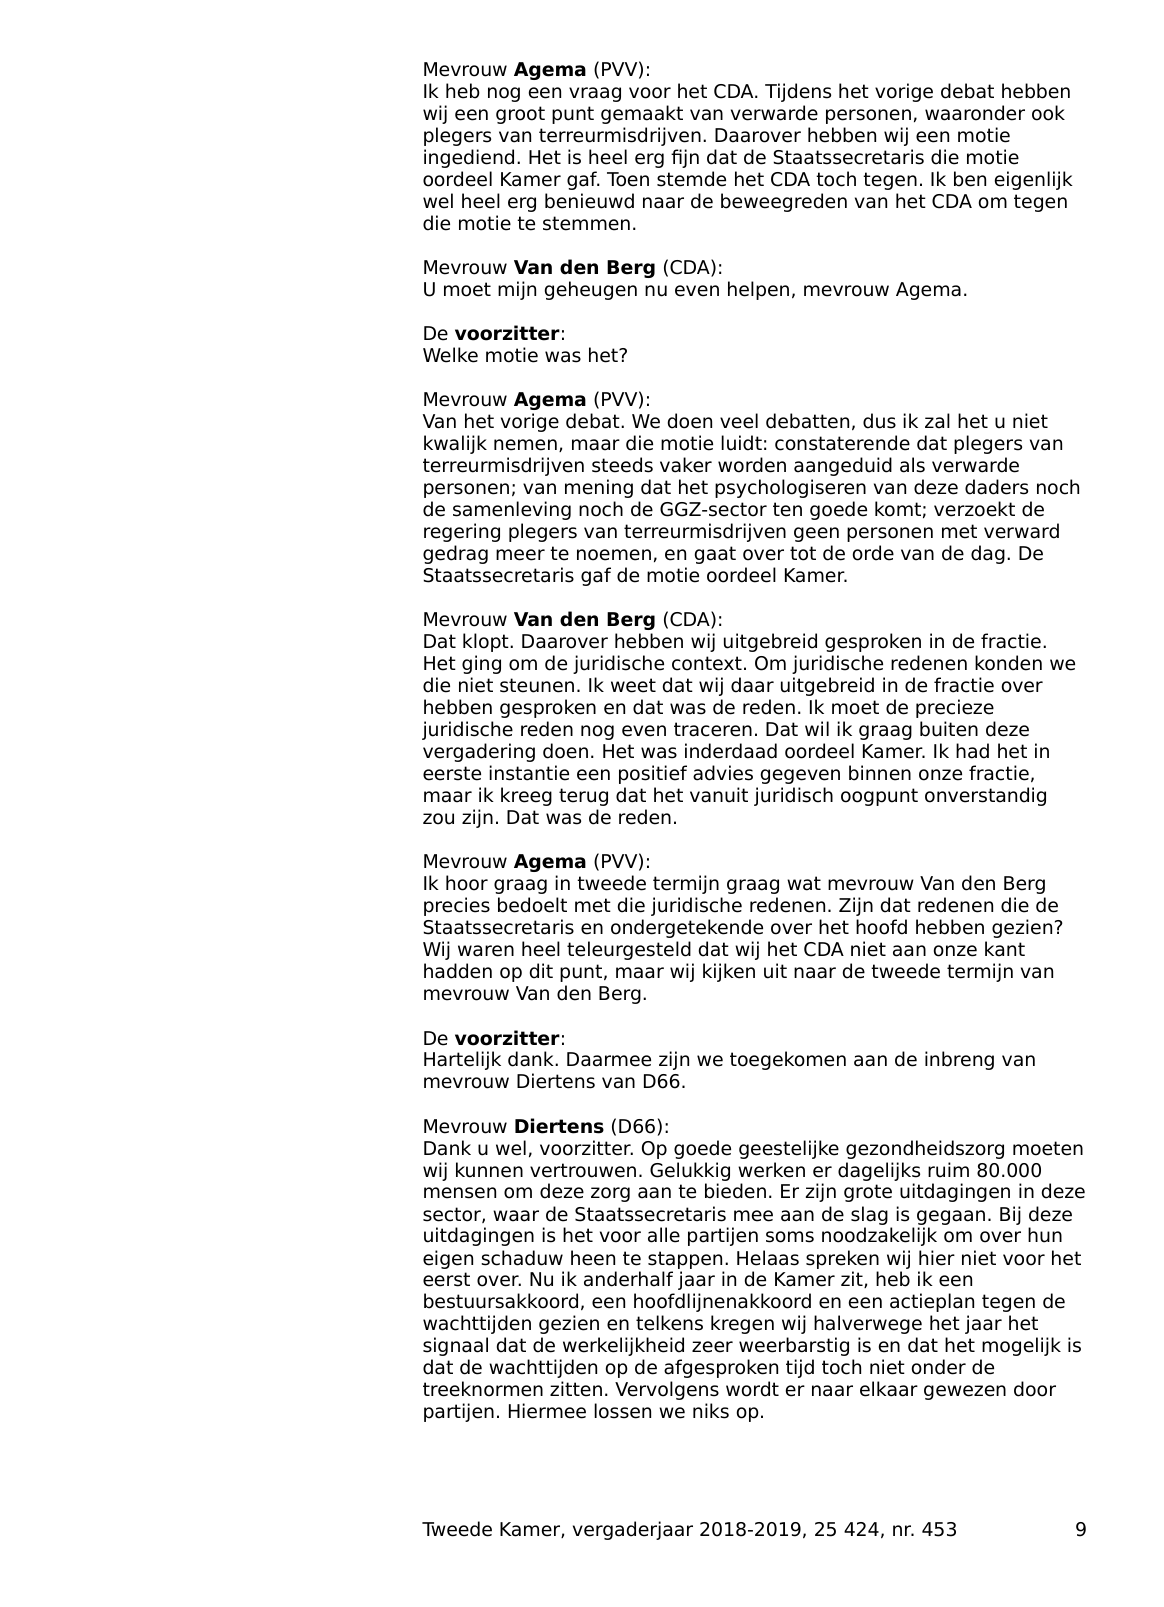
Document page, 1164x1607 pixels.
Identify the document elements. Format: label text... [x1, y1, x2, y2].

text Dat klopt. Daarover hebben wij uitgebreid gesproken in de fractie. Het ging om de juridische context. Om juridische redenen konden we die niet steunen. Ik weet dat wij daar uitgebreid in de fractie over hebben gesproken en dat was de reden. Ik moet de precieze juridische reden nog even traceren. Dat wil ik graag buiten deze vergadering doen. Het was inderdaad oordeel Kamer. Ik had het in eerste instantie een positief advies gegeven binnen onze fractie, maar ik kreeg terug dat het vanuit juridisch oogpunt onverstandig zou zijn. Dat was de reden. [422, 631, 1087, 829]
text U moet mijn geheugen nu even helpen, mevrouw Agema. [422, 279, 1087, 301]
text Mevrouw Diertens (D66): [422, 1116, 1087, 1137]
text Mevrouw Van den Berg (CDA): [422, 257, 1087, 279]
text Ik hoor graag in tweede termijn graag wat mevrouw Van den Berg precies bedoelt met die juridische redenen. Zijn dat redenen die de Staatssecretaris en ondergetekende over het hoofd hebben gezien? Wij waren heel teleurgesteld dat wij het CDA niet aan onze kant hadden op dit punt, maar wij kijken uit naar de tweede termijn van mevrouw Van den Berg. [422, 873, 1087, 1005]
text Mevrouw Agema (PVV): [422, 389, 1087, 411]
text Hartelijk dank. Daarmee zijn we toegekomen aan de inbreng van mevrouw Diertens van D66. [422, 1049, 1087, 1093]
text De voorzitter: [422, 1027, 1087, 1049]
text Mevrouw Agema (PVV): [422, 851, 1087, 873]
text Mevrouw Van den Berg (CDA): [422, 609, 1087, 631]
text Dank u wel, voorzitter. Op goede geestelijke gezondheidszorg moeten wij kunnen vertrouwen. Gelukkig werken er dagelijks ruim 80.000 mensen om deze zorg aan te bieden. Er zijn grote uitdagingen in deze sector, waar de Staatssecretaris mee aan de slag is gegaan. Bij deze uitdagingen is het voor alle partijen soms noodzakelijk om over hun eigen schaduw heen te stappen. Helaas spreken wij hier niet voor het eerst over. Nu ik anderhalf jaar in de Kamer zit, heb ik een bestuursakkoord, een hoofdlijnenakkoord en een actieplan tegen de wachttijden gezien en telkens kregen wij halverwege het jaar het signaal dat de werkelijkheid zeer weerbarstig is en dat het mogelijk is dat de wachttijden op de afgesproken tijd toch niet onder de treeknormen zitten. Vervolgens wordt er naar elkaar gewezen door partijen. Hiermee lossen we niks op. [422, 1137, 1087, 1423]
text Welke motie was het? [422, 345, 1087, 367]
text Mevrouw Agema (PVV): [422, 59, 1087, 81]
text Ik heb nog een vraag voor het CDA. Tijdens het vorige debat hebben wij een groot punt gemaakt van verwarde personen, waaronder ook plegers van terreurmisdrijven. Daarover hebben wij een motie ingediend. Het is heel erg fijn dat de Staatssecretaris die motie oordeel Kamer gaf. Toen stemde het CDA toch tegen. Ik ben eigenlijk wel heel erg benieuwd naar de beweegreden van het CDA om tegen die motie te stemmen. [422, 81, 1087, 235]
text De voorzitter: [422, 323, 1087, 345]
text Van het vorige debat. We doen veel debatten, dus ik zal het u niet kwalijk nemen, maar die motie luidt: constaterende dat plegers van terreurmisdrijven steeds vaker worden aangeduid als verwarde personen; van mening dat het psychologiseren van deze daders noch de samenleving noch de GGZ-sector ten goede komt; verzoekt de regering plegers van terreurmisdrijven geen personen met verward gedrag meer te noemen, en gaat over tot de orde van de dag. De Staatssecretaris gaf de motie oordeel Kamer. [422, 411, 1087, 587]
